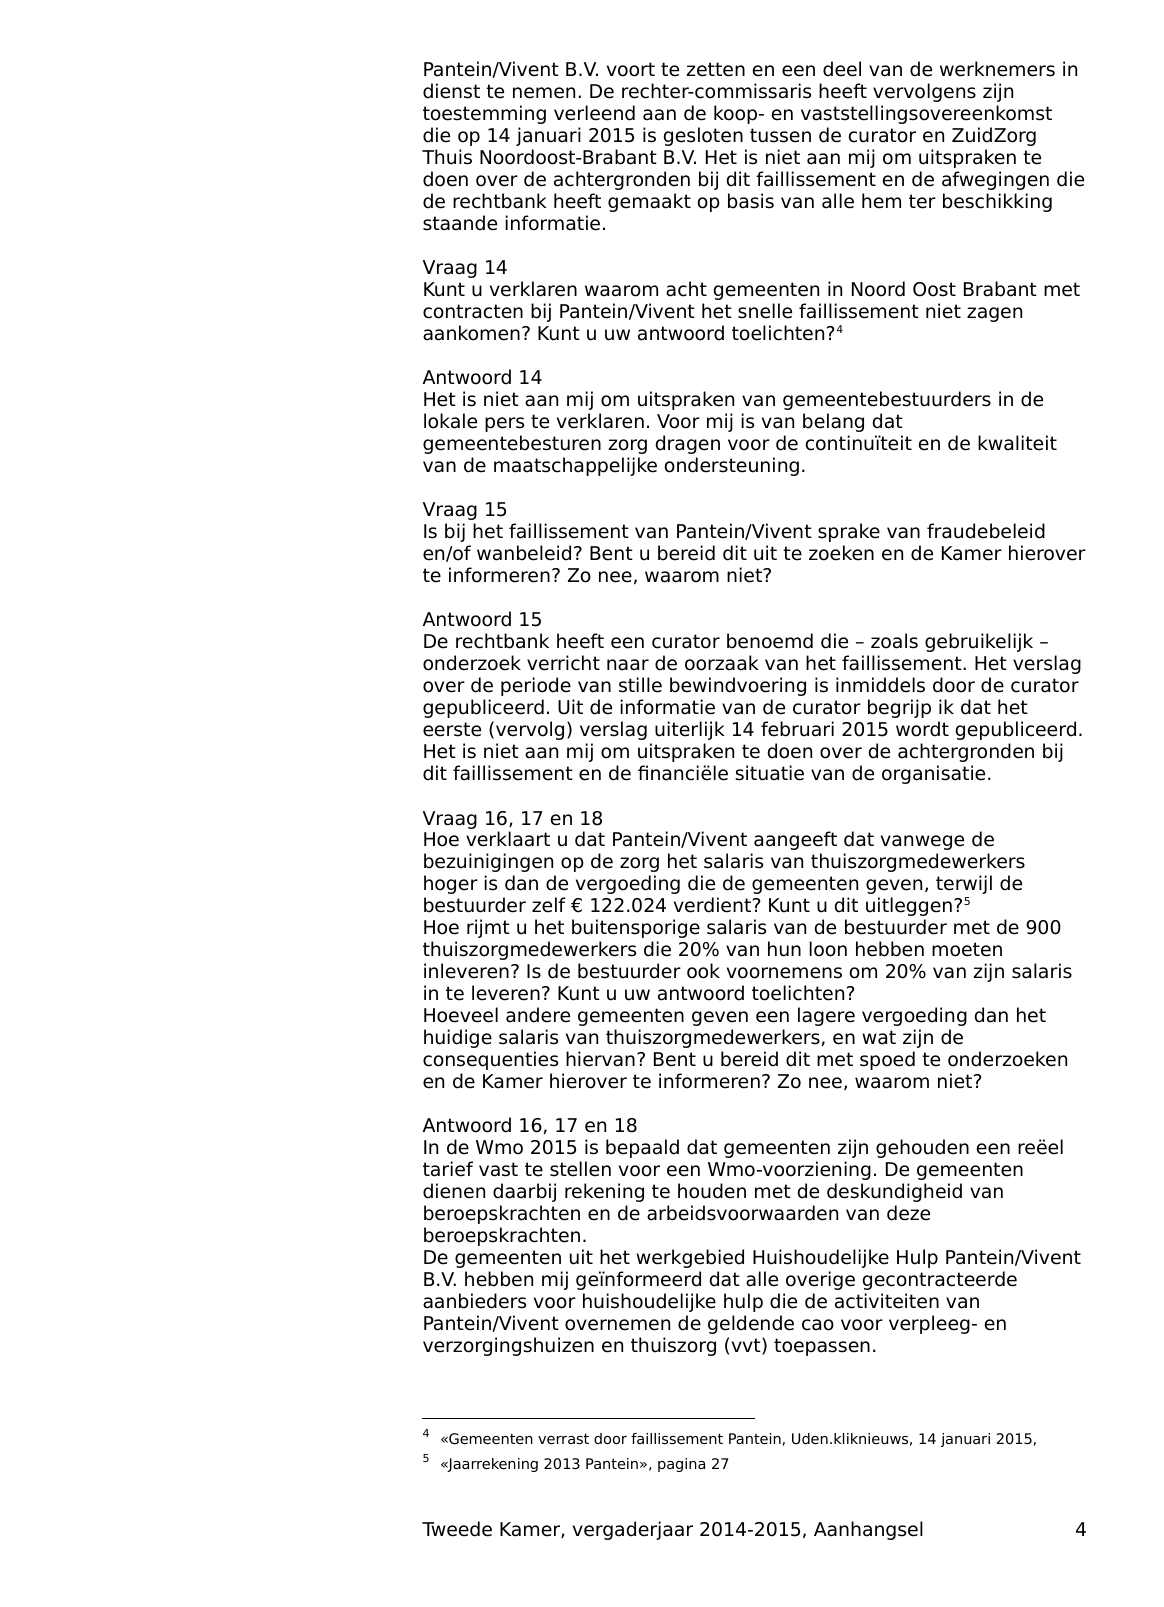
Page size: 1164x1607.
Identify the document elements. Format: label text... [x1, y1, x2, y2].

text Pantein/Vivent B.V. voort te zetten en een deel van de werknemers in dienst te nemen. De rechter-commissaris heeft vervolgens zijn toestemming verleend aan de koop- en vaststellingsovereenkomst die op 14 januari 2015 is gesloten tussen de curator en ZuidZorg Thuis Noordoost-Brabant B.V. Het is niet aan mij om uitspraken te doen over de achtergronden bij dit faillissement en de afwegingen die de rechtbank heeft gemaakt op basis van alle hem ter beschikking staande informatie. [422, 59, 1087, 235]
text «Gemeenten verrast door faillissement Pantein, Uden.kliknieuws, 14 januari 2015, [422, 1427, 1087, 1449]
text De gemeenten uit het werkgebied Huishoudelijke Hulp Pantein/Vivent B.V. hebben mij geïnformeerd dat alle overige gecontracteerde aanbieders voor huishoudelijke hulp die de activiteiten van Pantein/Vivent overnemen de geldende cao voor verpleeg- en verzorgingshuizen en thuiszorg (vvt) toepassen. [422, 1247, 1087, 1357]
text In de Wmo 2015 is bepaald dat gemeenten zijn gehouden een reëel tarief vast te stellen voor een Wmo-voorziening. De gemeenten dienen daarbij rekening te houden met de deskundigheid van beroepskrachten en de arbeidsvoorwaarden van deze beroepskrachten. [422, 1137, 1087, 1247]
text Het is niet aan mij om uitspraken van gemeentebestuurders in de lokale pers te verklaren. Voor mij is van belang dat gemeentebesturen zorg dragen voor de continuïteit en de kwaliteit van de maatschappelijke ondersteuning. [422, 389, 1087, 477]
text «Jaarrekening 2013 Pantein», pagina 27 [422, 1452, 1087, 1474]
text Is bij het faillissement van Pantein/Vivent sprake van fraudebeleid en/of wanbeleid? Bent u bereid dit uit te zoeken en de Kamer hierover te informeren? Zo nee, waarom niet? [422, 521, 1087, 587]
text Antwoord 16, 17 en 18 [422, 1115, 1087, 1137]
text Vraag 16, 17 en 18 [422, 807, 1087, 829]
text Hoeveel andere gemeenten geven een lagere vergoeding dan het huidige salaris van thuiszorgmedewerkers, en wat zijn de consequenties hiervan? Bent u bereid dit met spoed te onderzoeken en de Kamer hierover te informeren? Zo nee, waarom niet? [422, 1005, 1087, 1093]
text Hoe rijmt u het buitensporige salaris van de bestuurder met de 900 thuiszorgmedewerkers die 20% van hun loon hebben moeten inleveren? Is de bestuurder ook voornemens om 20% van zijn salaris in te leveren? Kunt u uw antwoord toelichten? [422, 917, 1087, 1005]
text Kunt u verklaren waarom acht gemeenten in Noord Oost Brabant met contracten bij Pantein/Vivent het snelle faillissement niet zagen aankomen? Kunt u uw antwoord toelichten? [422, 279, 1087, 345]
text De rechtbank heeft een curator benoemd die – zoals gebruikelijk – onderzoek verricht naar de oorzaak van het faillissement. Het verslag over de periode van stille bewindvoering is inmiddels door de curator gepubliceerd. Uit de informatie van de curator begrijp ik dat het eerste (vervolg) verslag uiterlijk 14 februari 2015 wordt gepubliceerd. Het is niet aan mij om uitspraken te doen over de achtergronden bij dit faillissement en de financiële situatie van de organisatie. [422, 631, 1087, 785]
text Hoe verklaart u dat Pantein/Vivent aangeeft dat vanwege de bezuinigingen op de zorg het salaris van thuiszorgmedewerkers hoger is dan de vergoeding die de gemeenten geven, terwijl de bestuurder zelf € 122.024 verdient? Kunt u dit uitleggen? [422, 829, 1087, 917]
text Antwoord 14 [422, 367, 1087, 389]
text Antwoord 15 [422, 609, 1087, 631]
text Vraag 15 [422, 499, 1087, 521]
text Vraag 14 [422, 257, 1087, 279]
